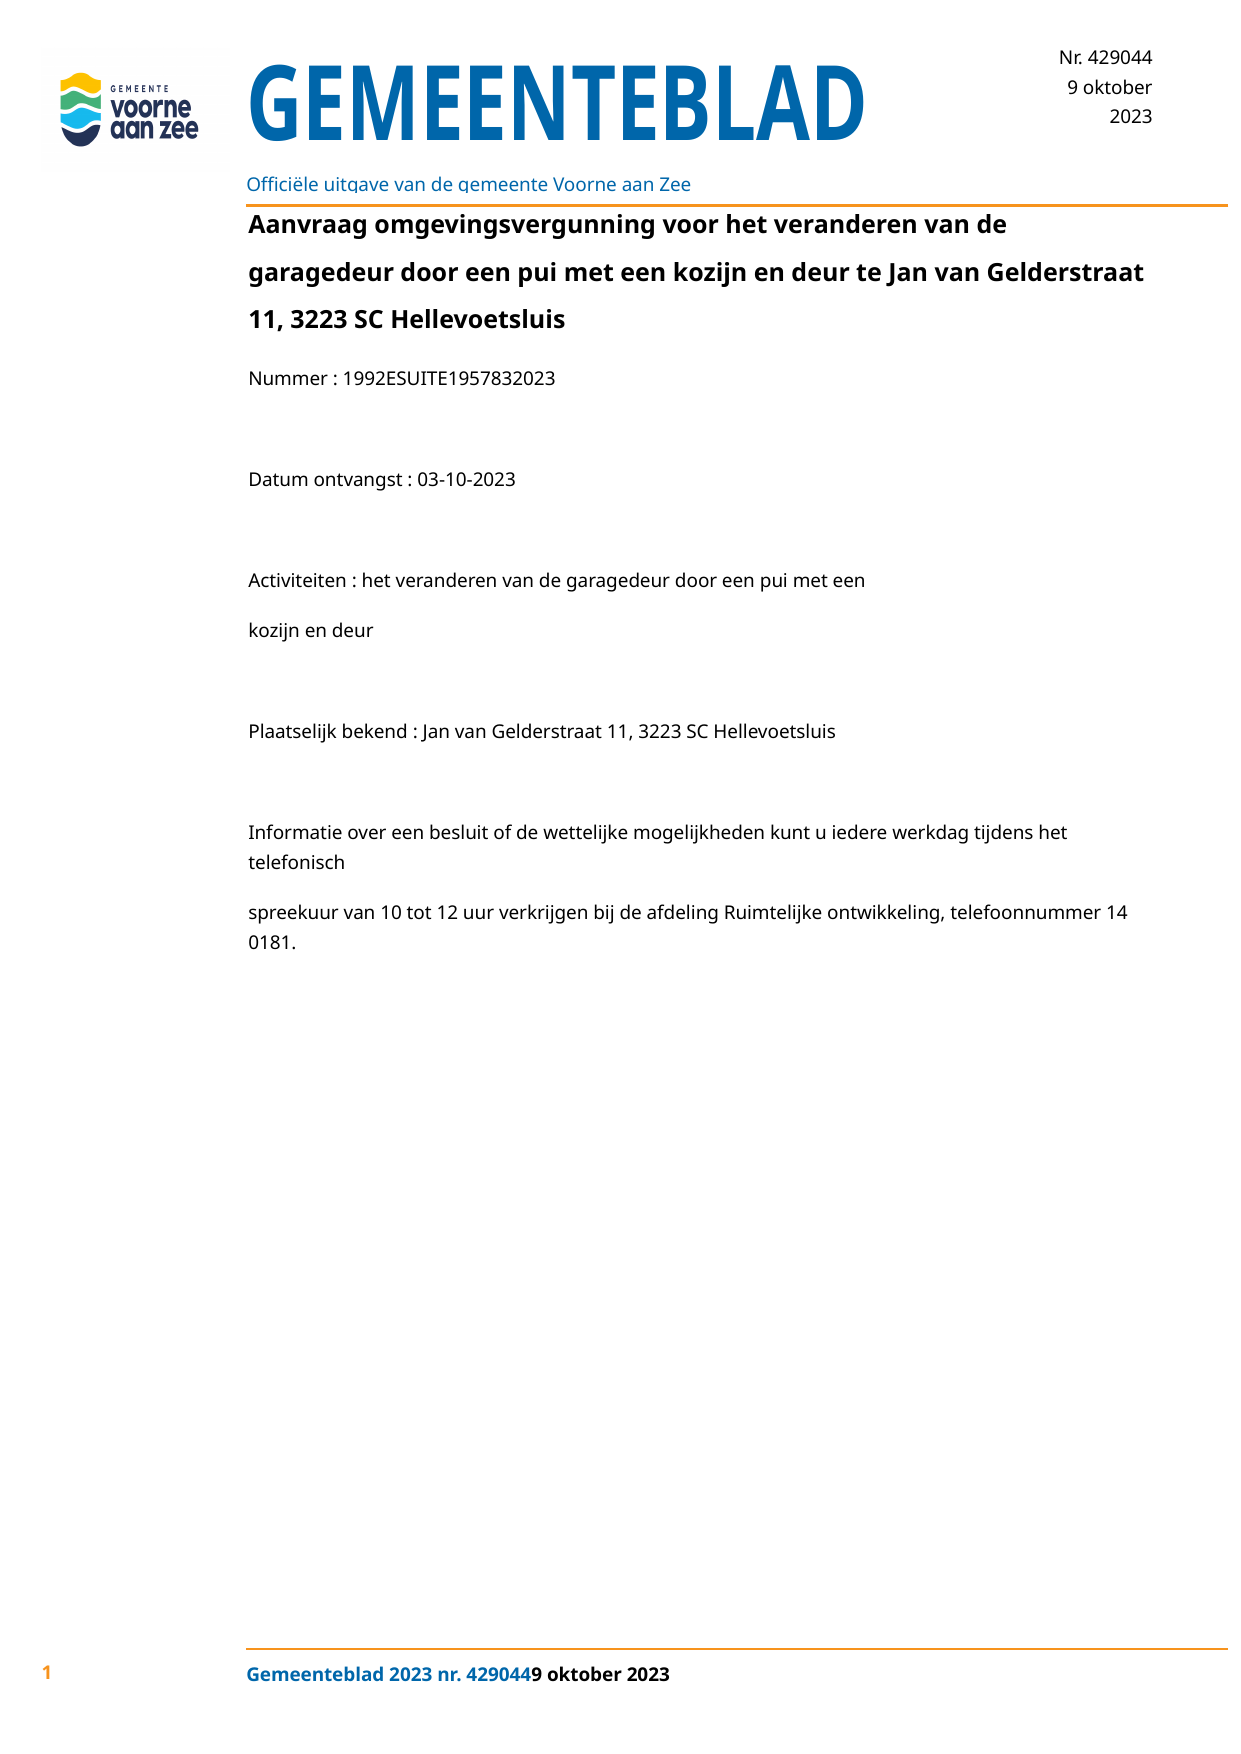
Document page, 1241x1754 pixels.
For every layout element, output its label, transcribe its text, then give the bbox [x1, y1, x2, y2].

text Informatie over een besluit of de wettelijke mogelijkheden kunt u iedere werkdag tijdens het telefonisch [248, 819, 1152, 874]
text Activiteiten : het veranderen van de garagedeur door een pui met een [248, 567, 1152, 593]
text Datum ontvangst : 03-10-2023 [248, 466, 1152, 492]
text Nummer : 1992ESUITE1957832023 [248, 366, 1152, 391]
text spreekuur van 10 tot 12 uur verkrijgen bij de afdeling Ruimtelijke ontwikkeling, telefoonnummer 14 0181. [248, 899, 1152, 954]
text Plaatselijk bekend : Jan van Gelderstraat 11, 3223 SC Hellevoetsluis [248, 718, 1152, 744]
picture [41, 47, 231, 172]
text Aanvraag omgevingsvergunning voor het veranderen van de garagedeur door een pui met een kozijn en deur te Jan van Gelderstraat 11, 3223 SC Hellevoetsluis [248, 207, 1152, 336]
text kozijn en deur [248, 618, 1152, 643]
